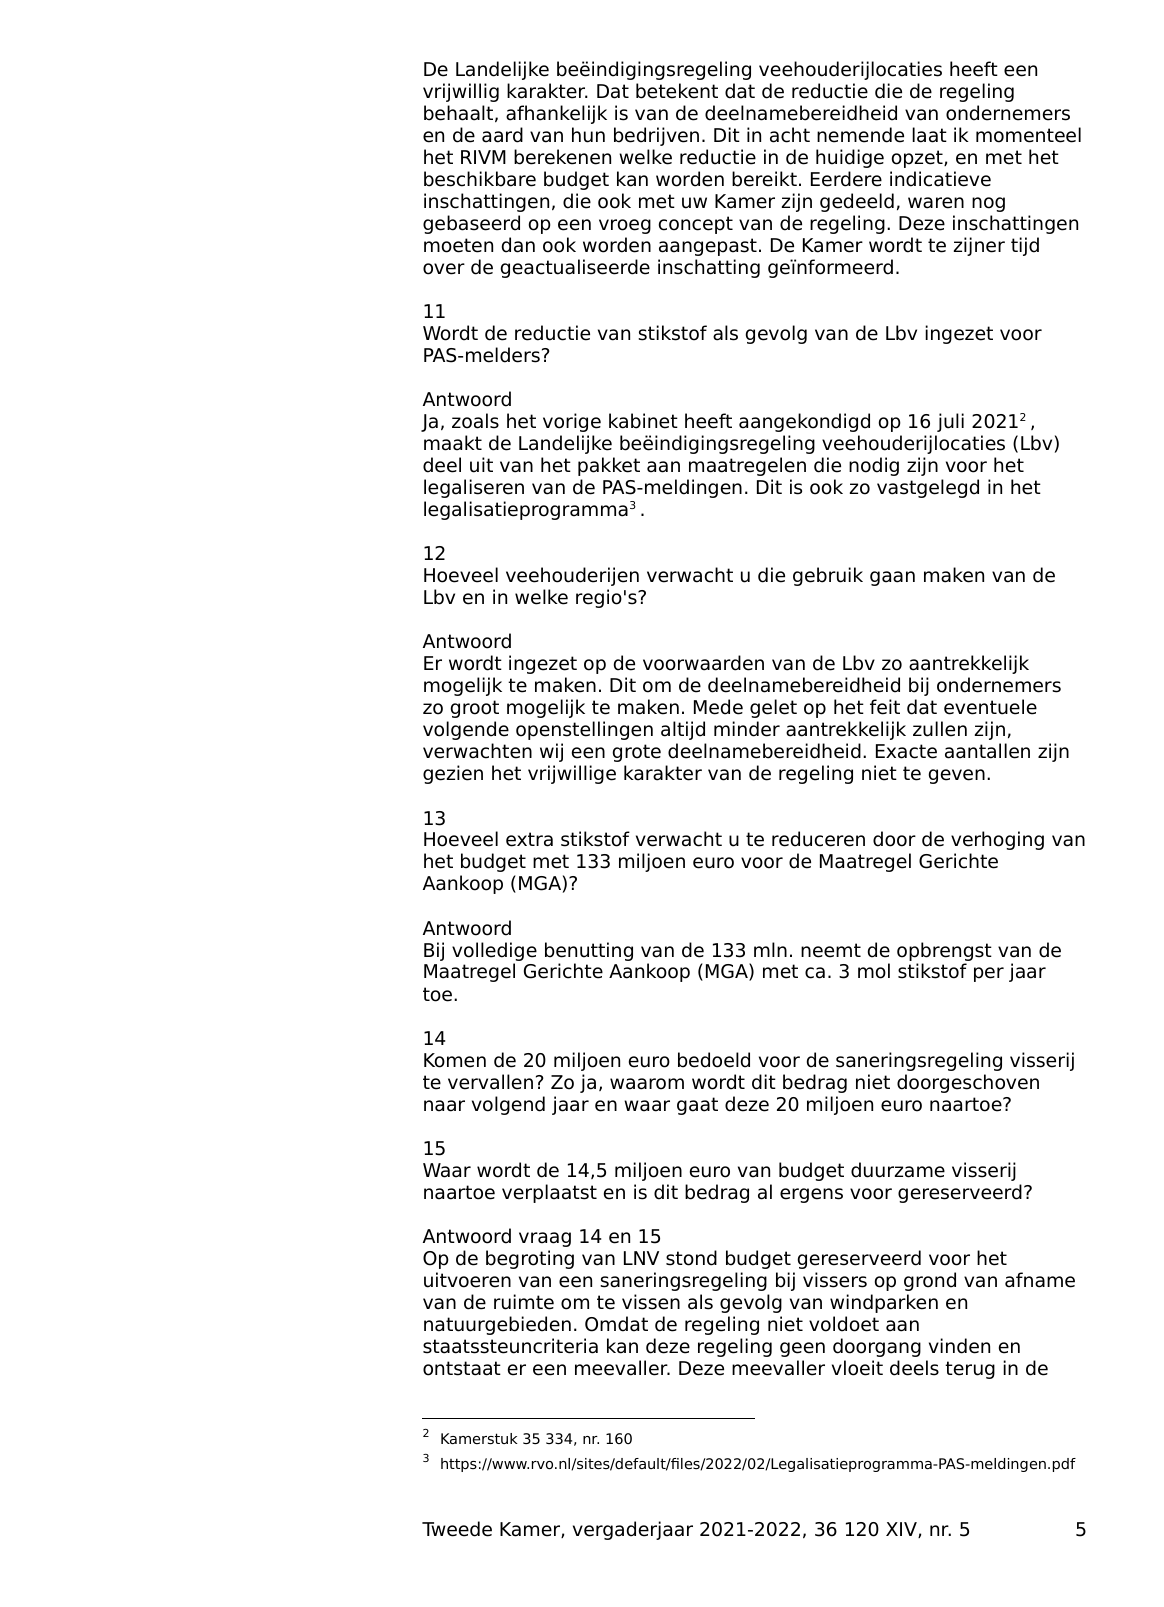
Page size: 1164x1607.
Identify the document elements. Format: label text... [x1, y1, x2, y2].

text 15 [422, 1138, 1087, 1160]
text Antwoord [422, 631, 1087, 653]
text Kamerstuk 35 334, nr. 160 [422, 1427, 1087, 1449]
text 13 [422, 807, 1087, 829]
text Antwoord vraag 14 en 15 [422, 1226, 1087, 1248]
text Hoeveel extra stikstof verwacht u te reduceren door de verhoging van het budget met 133 miljoen euro voor de Maatregel Gerichte Aankoop (MGA)? [422, 829, 1087, 895]
text Antwoord [422, 917, 1087, 939]
text 14 [422, 1028, 1087, 1049]
text 12 [422, 543, 1087, 565]
text Ja, zoals het vorige kabinet heeft aangekondigd op 16 juli 2021, maakt de Landelijke beëindigingsregeling veehouderijlocaties (Lbv) deel uit van het pakket aan maatregelen die nodig zijn voor het legaliseren van de PAS-meldingen. Dit is ook zo vastgelegd in het legalisatieprogramma. [422, 411, 1087, 521]
text Waar wordt de 14,5 miljoen euro van budget duurzame visserij naartoe verplaatst en is dit bedrag al ergens voor gereserveerd? [422, 1160, 1087, 1204]
text Wordt de reductie van stikstof als gevolg van de Lbv ingezet voor PAS-melders? [422, 323, 1087, 367]
text De Landelijke beëindigingsregeling veehouderijlocaties heeft een vrijwillig karakter. Dat betekent dat de reductie die de regeling behaalt, afhankelijk is van de deelnamebereidheid van ondernemers en de aard van hun bedrijven. Dit in acht nemende laat ik momenteel het RIVM berekenen welke reductie in de huidige opzet, en met het beschikbare budget kan worden bereikt. Eerdere indicatieve inschattingen, die ook met uw Kamer zijn gedeeld, waren nog gebaseerd op een vroeg concept van de regeling. Deze inschattingen moeten dan ook worden aangepast. De Kamer wordt te zijner tijd over de geactualiseerde inschatting geïnformeerd. [422, 59, 1087, 279]
text Op de begroting van LNV stond budget gereserveerd voor het uitvoeren van een saneringsregeling bij vissers op grond van afname van de ruimte om te vissen als gevolg van windparken en natuurgebieden. Omdat de regeling niet voldoet aan staatssteuncriteria kan deze regeling geen doorgang vinden en ontstaat er een meevaller. Deze meevaller vloeit deels terug in de [422, 1248, 1087, 1380]
text Er wordt ingezet op de voorwaarden van de Lbv zo aantrekkelijk mogelijk te maken. Dit om de deelnamebereidheid bij ondernemers zo groot mogelijk te maken. Mede gelet op het feit dat eventuele volgende openstellingen altijd minder aantrekkelijk zullen zijn, verwachten wij een grote deelnamebereidheid. Exacte aantallen zijn gezien het vrijwillige karakter van de regeling niet te geven. [422, 653, 1087, 785]
text https://www.rvo.nl/sites/default/files/2022/02/Legalisatieprogramma-PAS-meldingen.pdf [422, 1452, 1087, 1474]
text Komen de 20 miljoen euro bedoeld voor de saneringsregeling visserij te vervallen? Zo ja, waarom wordt dit bedrag niet doorgeschoven naar volgend jaar en waar gaat deze 20 miljoen euro naartoe? [422, 1049, 1087, 1116]
text 11 [422, 301, 1087, 323]
text Hoeveel veehouderijen verwacht u die gebruik gaan maken van de Lbv en in welke regio's? [422, 565, 1087, 609]
text Antwoord [422, 389, 1087, 411]
text Bij volledige benutting van de 133 mln. neemt de opbrengst van de Maatregel Gerichte Aankoop (MGA) met ca. 3 mol stikstof per jaar toe. [422, 939, 1087, 1005]
